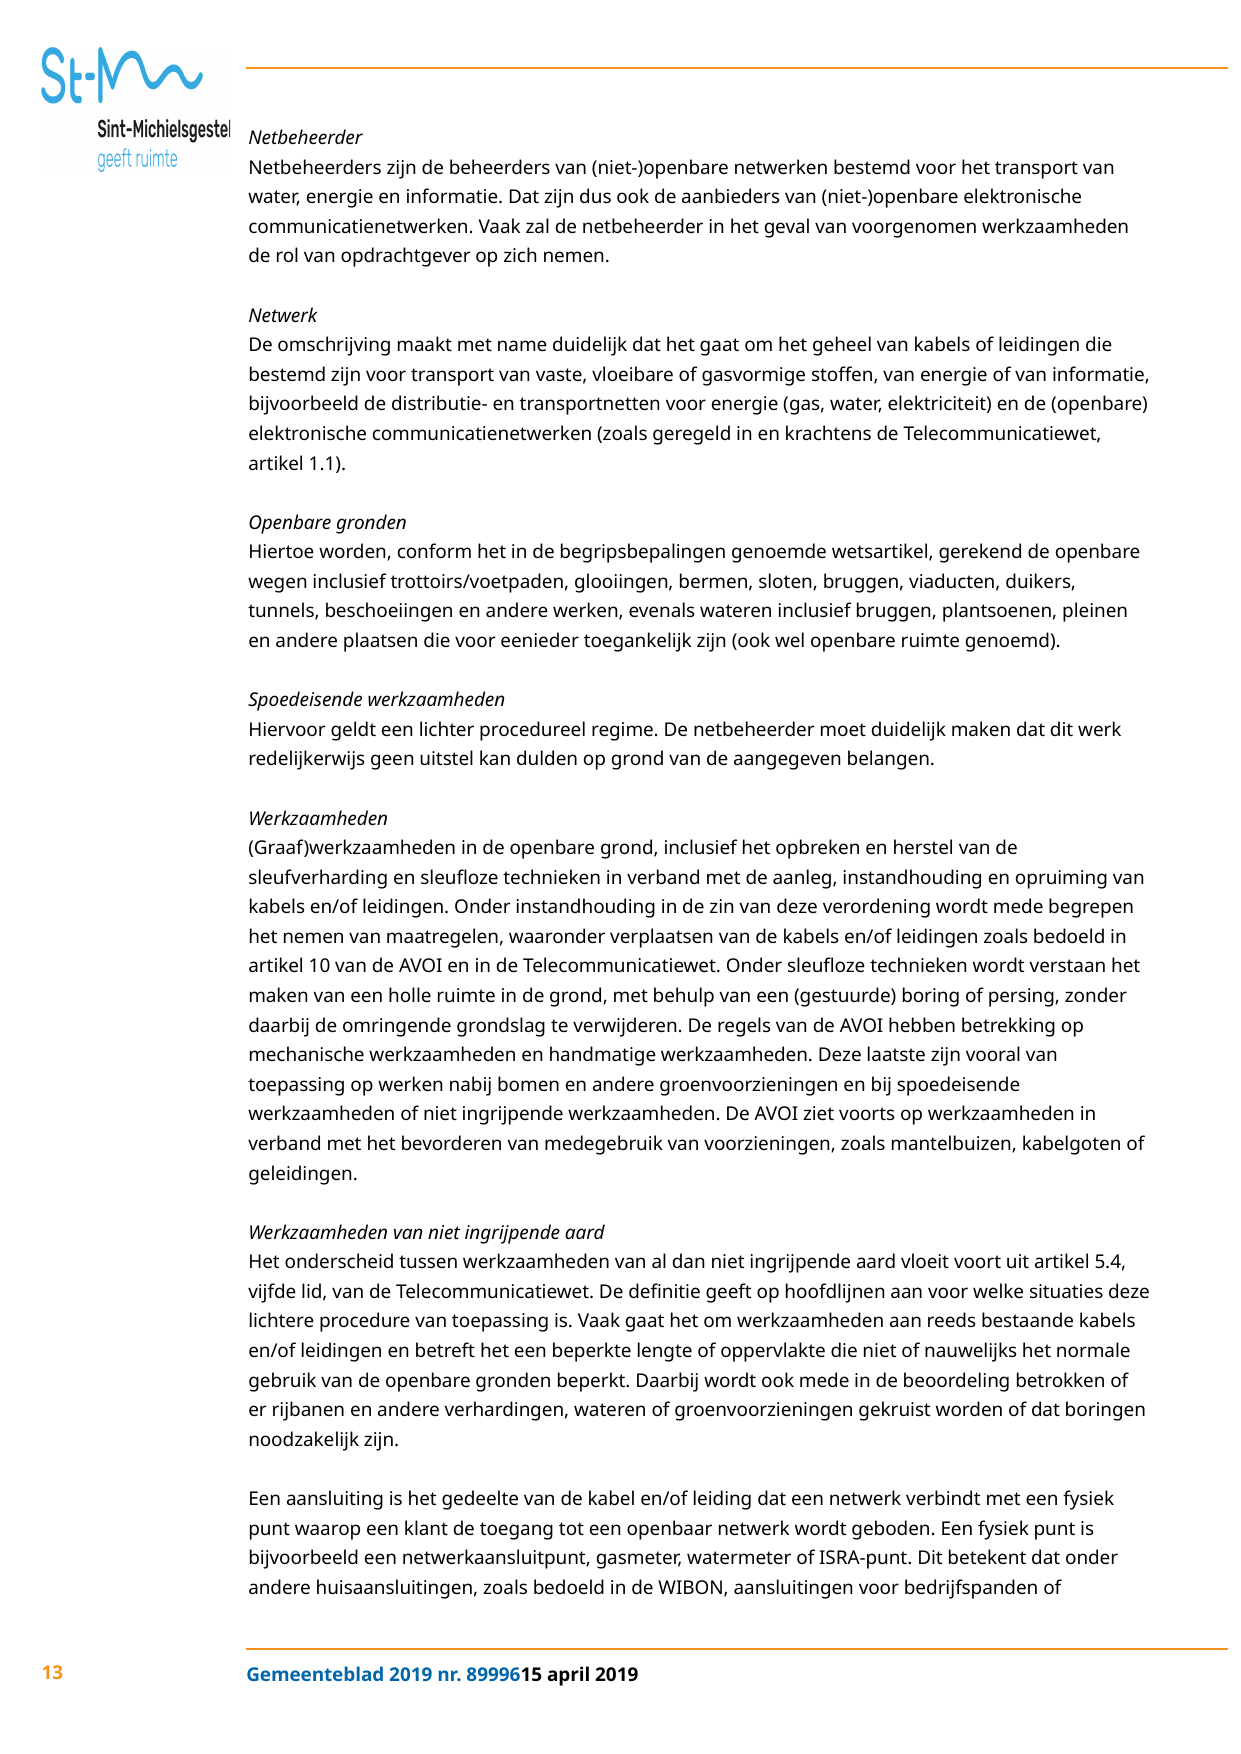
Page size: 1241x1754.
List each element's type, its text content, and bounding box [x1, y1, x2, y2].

text Hiertoe worden, conform het in de begripsbepalingen genoemde wetsartikel, gerekend de openbare wegen inclusief trottoirs/voetpaden, glooiingen, bermen, sloten, bruggen, viaducten, duikers, tunnels, beschoeiingen en andere werken, evenals wateren inclusief bruggen, plantsoenen, pleinen en andere plaatsen die voor eenieder toegankelijk zijn (ook wel openbare ruimte genoemd). [248, 538, 1152, 653]
text Spoedeisende werkzaamheden [248, 686, 1152, 712]
text Werkzaamheden [248, 805, 1152, 831]
text Openbare gronden [248, 509, 1152, 535]
text Een aansluiting is het gedeelte van de kabel en/of leiding dat een netwerk verbindt met een fysiek punt waarop een klant de toegang tot een openbaar netwerk wordt geboden. Een fysiek punt is bijvoorbeeld een netwerkaansluitpunt, gasmeter, watermeter of ISRA-punt. Dit betekent dat onder andere huisaansluitingen, zoals bedoeld in de WIBON, aansluitingen voor bedrijfspanden of [248, 1485, 1152, 1600]
text Netbeheerders zijn de beheerders van (niet-)openbare netwerken bestemd voor het transport van water, energie en informatie. Dat zijn dus ook de aanbieders van (niet-)openbare elektronische communicatienetwerken. Vaak zal de netbeheerder in het geval van voorgenomen werkzaamheden de rol van opdrachtgever op zich nemen. [248, 154, 1152, 268]
text (Graaf)werkzaamheden in de openbare grond, inclusief het opbreken en herstel van de sleufverharding en sleufloze technieken in verband met de aanleg, instandhouding en opruiming van kabels en/of leidingen. Onder instandhouding in de zin van deze verordening wordt mede begrepen het nemen van maatregelen, waaronder verplaatsen van de kabels en/of leidingen zoals bedoeld in artikel 10 van de AVOI en in de Telecommunicatiewet. Onder sleufloze technieken wordt verstaan het maken van een holle ruimte in de grond, met behulp van een (gestuurde) boring of persing, zonder daarbij de omringende grondslag te verwijderen. De regels van de AVOI hebben betrekking op mechanische werkzaamheden en handmatige werkzaamheden. Deze laatste zijn vooral van toepassing op werken nabij bomen en andere groenvoorzieningen en bij spoedeisende werkzaamheden of niet ingrijpende werkzaamheden. De AVOI ziet voorts op werkzaamheden in verband met het bevorderen van medegebruik van voorzieningen, zoals mantelbuizen, kabelgoten of geleidingen. [248, 834, 1152, 1186]
text Werkzaamheden van niet ingrijpende aard [248, 1219, 1152, 1245]
text Netwerk [248, 302, 1152, 328]
text Netbeheerder [248, 124, 1152, 150]
text Het onderscheid tussen werkzaamheden van al dan niet ingrijpende aard vloeit voort uit artikel 5.4, vijfde lid, van de Telecommunicatiewet. De definitie geeft op hoofdlijnen aan voor welke situaties deze lichtere procedure van toepassing is. Vaak gaat het om werkzaamheden aan reeds bestaande kabels en/of leidingen en betreft het een beperkte lengte of oppervlakte die niet of nauwelijks het normale gebruik van de openbare gronden beperkt. Daarbij wordt ook mede in de beoordeling betrokken of er rijbanen en andere verhardingen, wateren of groenvoorzieningen gekruist worden of dat boringen noodzakelijk zijn. [248, 1248, 1152, 1452]
text Hiervoor geldt een lichter procedureel regime. De netbeheerder moet duidelijk maken dat dit werk redelijkerwijs geen uitstel kan dulden op grond van de aangegeven belangen. [248, 716, 1152, 771]
picture [41, 47, 231, 172]
text De omschrijving maakt met name duidelijk dat het gaat om het geheel van kabels of leidingen die bestemd zijn voor transport van vaste, vloeibare of gasvormige stoffen, van energie of van informatie, bijvoorbeeld de distributie- en transportnetten voor energie (gas, water, elektriciteit) en de (openbare) elektronische communicatienetwerken (zoals geregeld in en krachtens de Telecommunicatiewet, artikel 1.1). [248, 331, 1152, 476]
